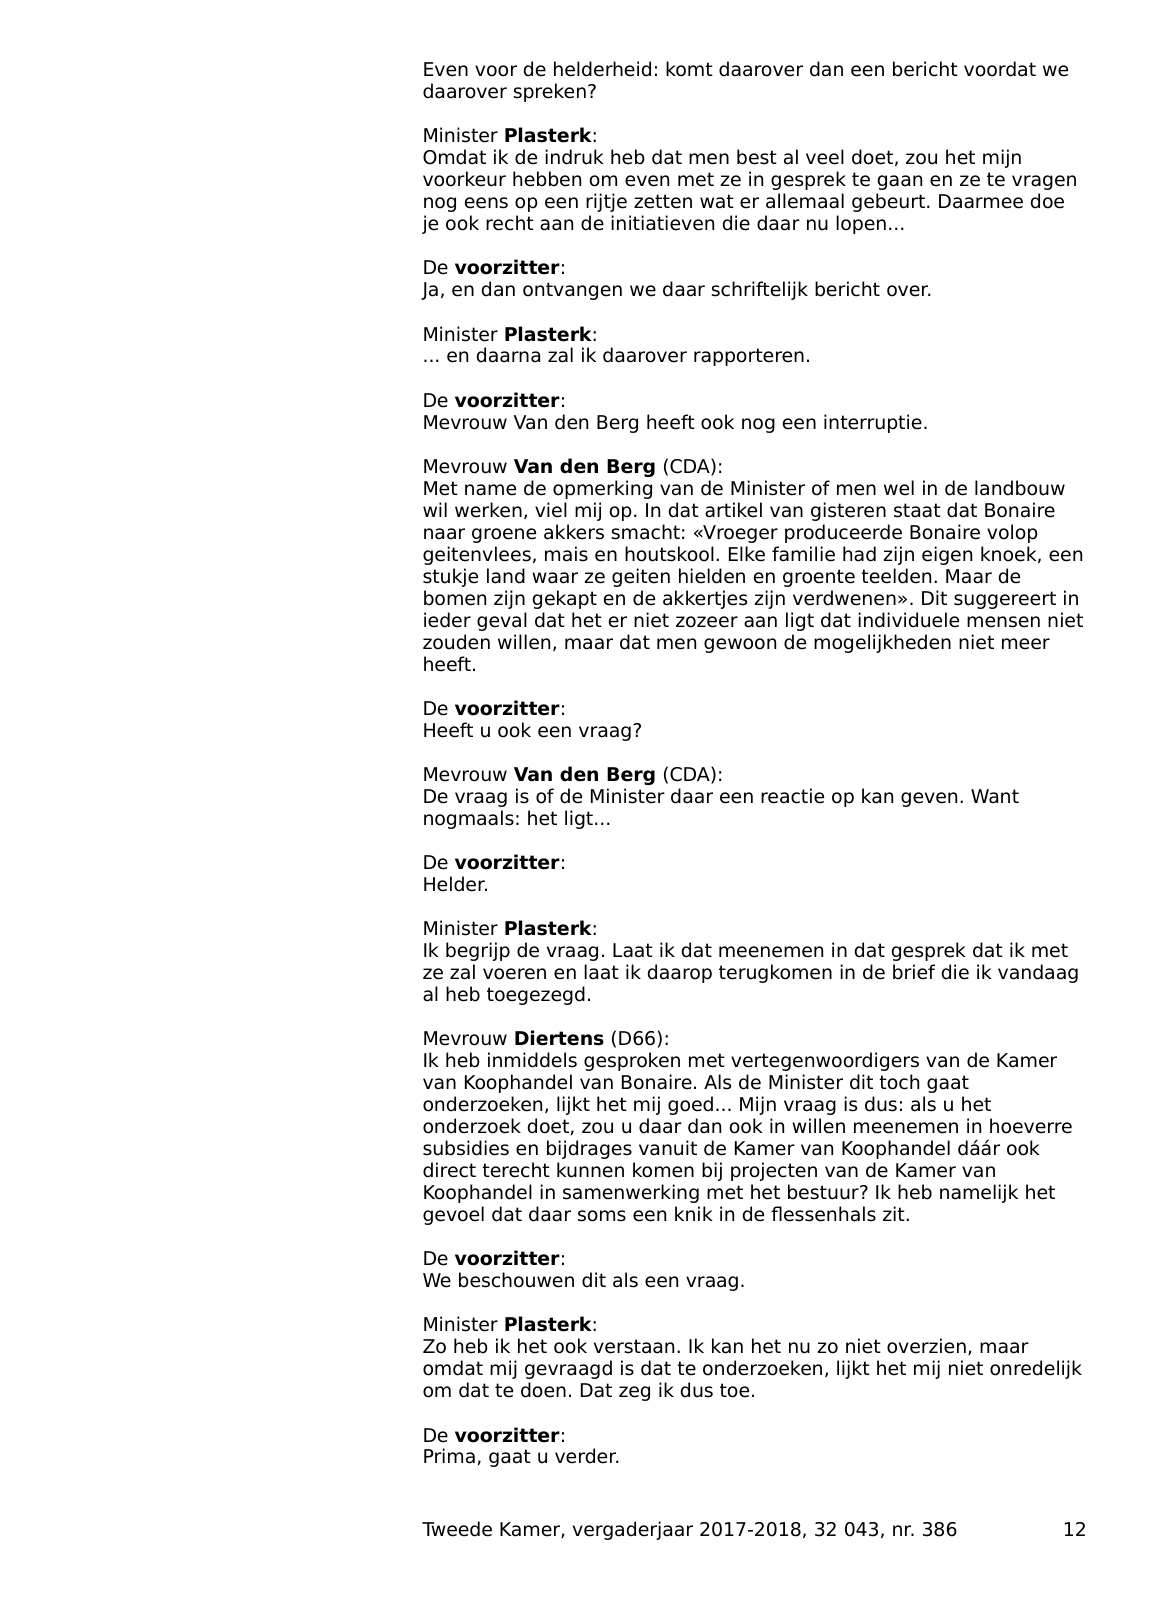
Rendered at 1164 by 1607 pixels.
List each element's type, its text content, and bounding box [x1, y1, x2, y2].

text Omdat ik de indruk heb dat men best al veel doet, zou het mijn voorkeur hebben om even met ze in gesprek te gaan en ze te vragen nog eens op een rijtje zetten wat er allemaal gebeurt. Daarmee doe je ook recht aan de initiatieven die daar nu lopen... [422, 147, 1087, 235]
text De vraag is of de Minister daar een reactie op kan geven. Want nogmaals: het ligt... [422, 786, 1087, 830]
text Prima, gaat u verder. [422, 1446, 1087, 1468]
text Zo heb ik het ook verstaan. Ik kan het nu zo niet overzien, maar omdat mij gevraagd is dat te onderzoeken, lijkt het mij niet onredelijk om dat te doen. Dat zeg ik dus toe. [422, 1336, 1087, 1402]
text Minister Plasterk: [422, 125, 1087, 147]
text Heeft u ook een vraag? [422, 720, 1087, 742]
text Ik heb inmiddels gesproken met vertegenwoordigers van de Kamer van Koophandel van Bonaire. Als de Minister dit toch gaat onderzoeken, lijkt het mij goed... Mijn vraag is dus: als u het onderzoek doet, zou u daar dan ook in willen meenemen in hoeverre subsidies en bijdrages vanuit de Kamer van Koophandel dáár ook direct terecht kunnen komen bij projecten van de Kamer van Koophandel in samenwerking met het bestuur? Ik heb namelijk het gevoel dat daar soms een knik in de flessenhals zit. [422, 1050, 1087, 1226]
text De voorzitter: [422, 257, 1087, 279]
text Met name de opmerking van de Minister of men wel in de landbouw wil werken, viel mij op. In dat artikel van gisteren staat dat Bonaire naar groene akkers smacht: «Vroeger produceerde Bonaire volop geitenvlees, mais en houtskool. Elke familie had zijn eigen knoek, een stukje land waar ze geiten hielden en groente teelden. Maar de bomen zijn gekapt en de akkertjes zijn verdwenen». Dit suggereert in ieder geval dat het er niet zozeer aan ligt dat individuele mensen niet zouden willen, maar dat men gewoon de mogelijkheden niet meer heeft. [422, 478, 1087, 676]
text Ja, en dan ontvangen we daar schriftelijk bericht over. [422, 279, 1087, 301]
text ... en daarna zal ik daarover rapporteren. [422, 345, 1087, 367]
text De voorzitter: [422, 1424, 1087, 1446]
text Mevrouw Van den Berg (CDA): [422, 456, 1087, 478]
text Minister Plasterk: [422, 1314, 1087, 1336]
text De voorzitter: [422, 389, 1087, 412]
text Minister Plasterk: [422, 918, 1087, 940]
text We beschouwen dit als een vraag. [422, 1270, 1087, 1292]
text Mevrouw Diertens (D66): [422, 1028, 1087, 1050]
text De voorzitter: [422, 1248, 1087, 1270]
text De voorzitter: [422, 698, 1087, 720]
text Mevrouw Van den Berg (CDA): [422, 764, 1087, 786]
text De voorzitter: [422, 852, 1087, 874]
text Helder. [422, 874, 1087, 896]
text Even voor de helderheid: komt daarover dan een bericht voordat we daarover spreken? [422, 59, 1087, 103]
text Minister Plasterk: [422, 323, 1087, 345]
text Mevrouw Van den Berg heeft ook nog een interruptie. [422, 412, 1087, 433]
text Ik begrijp de vraag. Laat ik dat meenemen in dat gesprek dat ik met ze zal voeren en laat ik daarop terugkomen in de brief die ik vandaag al heb toegezegd. [422, 940, 1087, 1006]
